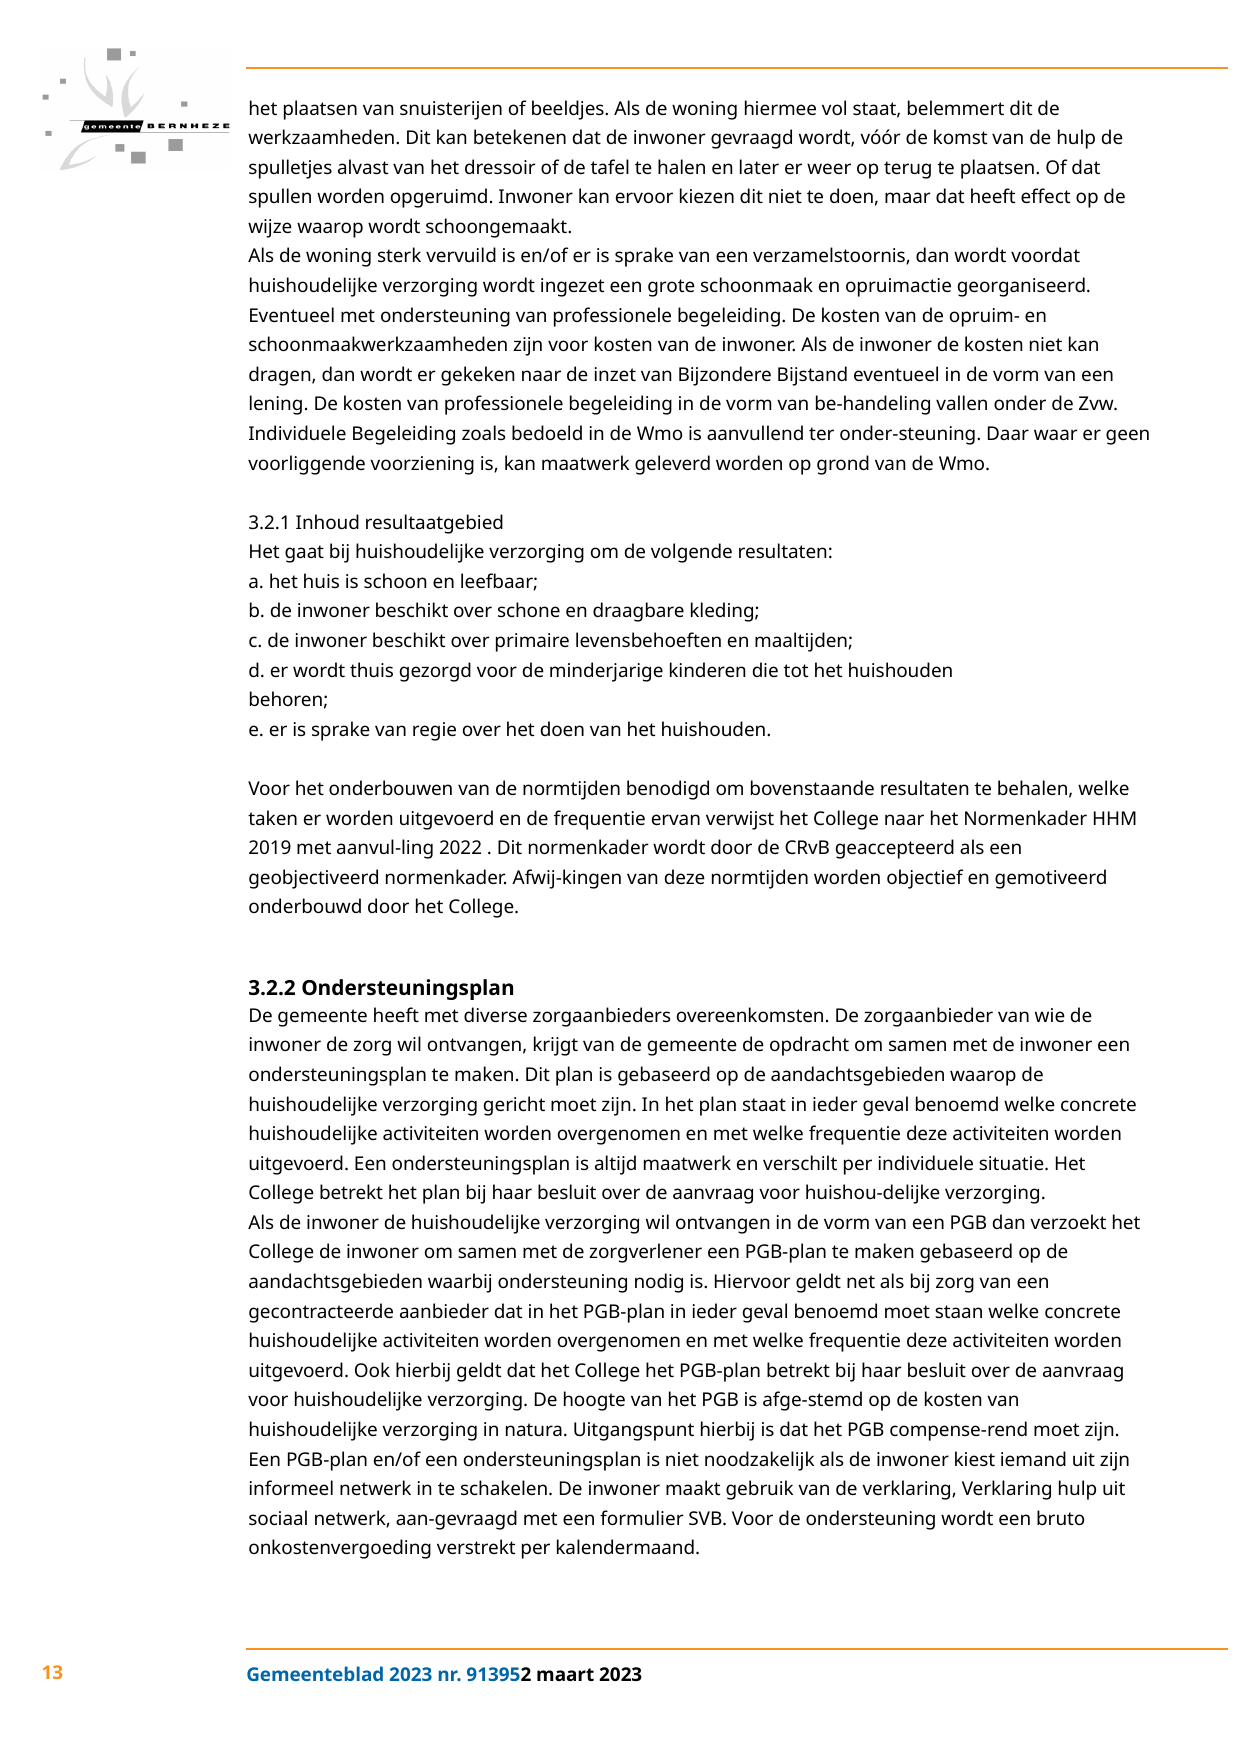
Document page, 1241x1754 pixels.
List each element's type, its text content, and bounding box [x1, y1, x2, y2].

text d. er wordt thuis gezorgd voor de minderjarige kinderen die tot het huishouden [248, 657, 1152, 683]
text De gemeente heeft met diverse zorgaanbieders overeenkomsten. De zorgaanbieder van wie de inwoner de zorg wil ontvangen, krijgt van de gemeente de opdracht om samen met de inwoner een ondersteuningsplan te maken. Dit plan is gebaseerd op de aandachtsgebieden waarop de huishoudelijke verzorging gericht moet zijn. In het plan staat in ieder geval benoemd welke concrete huishoudelijke activiteiten worden overgenomen en met welke frequentie deze activiteiten worden uitgevoerd. Een ondersteuningsplan is altijd maatwerk en verschilt per individuele situatie. Het College betrekt het plan bij haar besluit over de aanvraag voor huishou-delijke verzorging. [248, 1002, 1152, 1205]
text Het gaat bij huishoudelijke verzorging om de volgende resultaten: [248, 538, 1152, 564]
text c. de inwoner beschikt over primaire levensbehoeften en maaltijden; [248, 627, 1152, 653]
text 3.2.2 Ondersteuningsplan [248, 973, 1152, 1002]
text a. het huis is schoon en leefbaar; [248, 568, 1152, 594]
text e. er is sprake van regie over het doen van het huishouden. [248, 716, 1152, 742]
text Een PGB-plan en/of een ondersteuningsplan is niet noodzakelijk als de inwoner kiest iemand uit zijn informeel netwerk in te schakelen. De inwoner maakt gebruik van de verklaring, Verklaring hulp uit sociaal netwerk, aan-gevraagd met een formulier SVB. Voor de ondersteuning wordt een bruto onkostenvergoeding verstrekt per kalendermaand. [248, 1446, 1152, 1560]
text behoren; [248, 686, 1152, 712]
picture [41, 47, 231, 172]
text het plaatsen van snuisterijen of beeldjes. Als de woning hiermee vol staat, belemmert dit de werkzaamheden. Dit kan betekenen dat de inwoner gevraagd wordt, vóór de komst van de hulp de spulletjes alvast van het dressoir of de tafel te halen en later er weer op terug te plaatsen. Of dat spullen worden opgeruimd. Inwoner kan ervoor kiezen dit niet te doen, maar dat heeft effect op de wijze waarop wordt schoongemaakt. [248, 95, 1152, 239]
text Als de woning sterk vervuild is en/of er is sprake van een verzamelstoornis, dan wordt voordat huishoudelijke verzorging wordt ingezet een grote schoonmaak en opruimactie georganiseerd. Eventueel met ondersteuning van professionele begeleiding. De kosten van de opruim- en schoonmaakwerkzaamheden zijn voor kosten van de inwoner. Als de inwoner de kosten niet kan dragen, dan wordt er gekeken naar de inzet van Bijzondere Bijstand eventueel in de vorm van een lening. De kosten van professionele begeleiding in de vorm van be-handeling vallen onder de Zvw. Individuele Begeleiding zoals bedoeld in de Wmo is aanvullend ter onder-steuning. Daar waar er geen voorliggende voorziening is, kan maatwerk geleverd worden op grond van de Wmo. [248, 243, 1152, 476]
text 3.2.1 Inhoud resultaatgebied [248, 509, 1152, 535]
text b. de inwoner beschikt over schone en draagbare kleding; [248, 598, 1152, 623]
text Als de inwoner de huishoudelijke verzorging wil ontvangen in de vorm van een PGB dan verzoekt het College de inwoner om samen met de zorgverlener een PGB-plan te maken gebaseerd op de aandachtsgebieden waarbij ondersteuning nodig is. Hiervoor geldt net als bij zorg van een gecontracteerde aanbieder dat in het PGB-plan in ieder geval benoemd moet staan welke concrete huishoudelijke activiteiten worden overgenomen en met welke frequentie deze activiteiten worden uitgevoerd. Ook hierbij geldt dat het College het PGB-plan betrekt bij haar besluit over de aanvraag voor huishoudelijke verzorging. De hoogte van het PGB is afge-stemd op de kosten van huishoudelijke verzorging in natura. Uitgangspunt hierbij is dat het PGB compense-rend moet zijn. [248, 1209, 1152, 1442]
text Voor het onderbouwen van de normtijden benodigd om bovenstaande resultaten te behalen, welke taken er worden uitgevoerd en de frequentie ervan verwijst het College naar het Normenkader HHM 2019 met aanvul-ling 2022 . Dit normenkader wordt door de CRvB geaccepteerd als een geobjectiveerd normenkader. Afwij-kingen van deze normtijden worden objectief en gemotiveerd onderbouwd door het College. [248, 775, 1152, 919]
